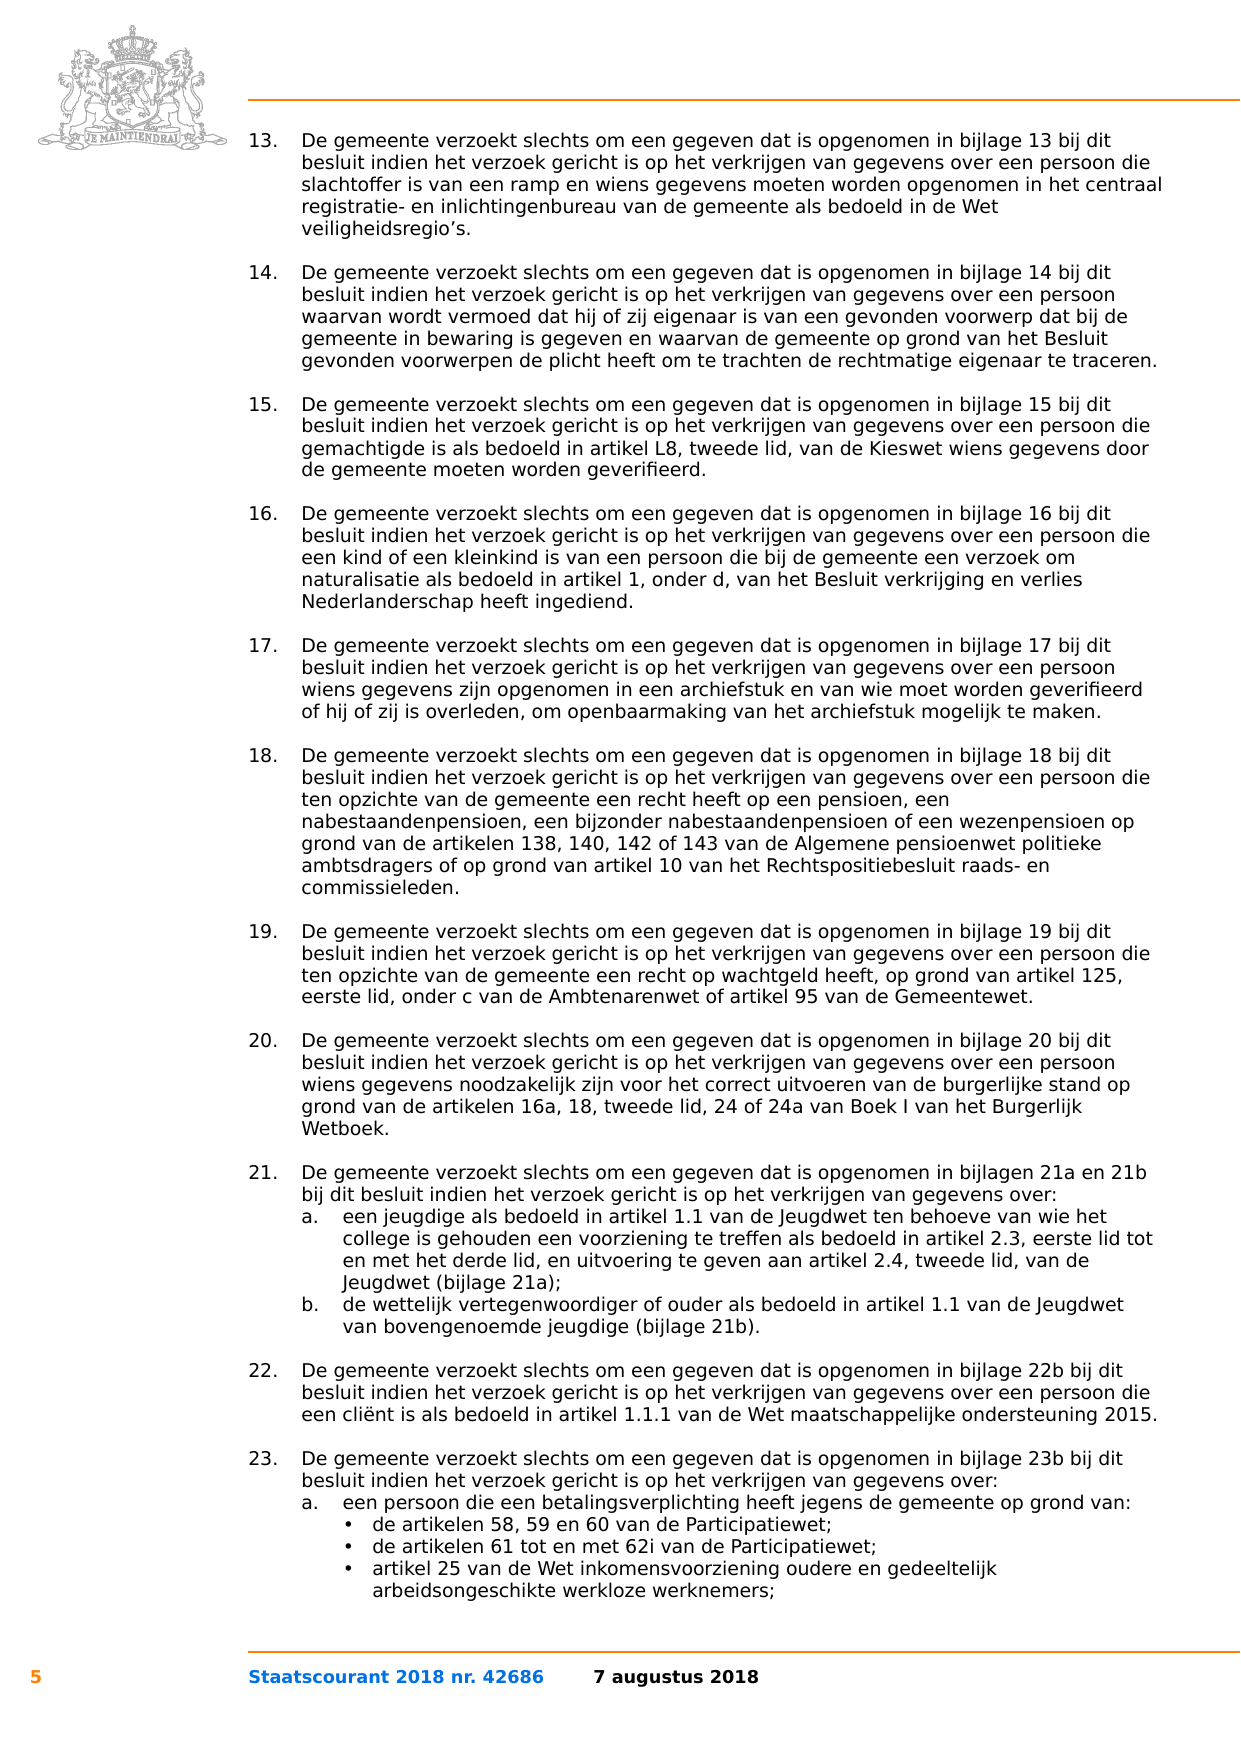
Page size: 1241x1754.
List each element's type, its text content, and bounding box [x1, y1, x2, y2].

text • artikel 25 van de Wet inkomensvoorziening oudere en gedeeltelijk arbeidsongeschikte werkloze werknemers; [343, 1557, 1163, 1601]
text 16. De gemeente verzoekt slechts om een gegeven dat is opgenomen in bijlage 16 bij dit besluit indien het verzoek gericht is op het verkrijgen van gegevens over een persoon die een kind of een kleinkind is van een persoon die bij de gemeente een verzoek om naturalisatie als bedoeld in artikel 1, onder d, van het Besluit verkrijging en verlies Nederlanderschap heeft ingediend. [248, 503, 1163, 613]
text 15. De gemeente verzoekt slechts om een gegeven dat is opgenomen in bijlage 15 bij dit besluit indien het verzoek gericht is op het verkrijgen van gegevens over een persoon die gemachtigde is als bedoeld in artikel L8, tweede lid, van de Kieswet wiens gegevens door de gemeente moeten worden geverifieerd. [248, 393, 1163, 481]
text 23. De gemeente verzoekt slechts om een gegeven dat is opgenomen in bijlage 23b bij dit besluit indien het verzoek gericht is op het verkrijgen van gegevens over: [248, 1448, 1163, 1492]
text • de artikelen 58, 59 en 60 van de Participatiewet; [343, 1513, 1163, 1536]
picture [38, 25, 227, 150]
text • de artikelen 61 tot en met 62i van de Participatiewet; [343, 1536, 1163, 1557]
text 21. De gemeente verzoekt slechts om een gegeven dat is opgenomen in bijlagen 21a en 21b bij dit besluit indien het verzoek gericht is op het verkrijgen van gegevens over: [248, 1162, 1163, 1206]
text 18. De gemeente verzoekt slechts om een gegeven dat is opgenomen in bijlage 18 bij dit besluit indien het verzoek gericht is op het verkrijgen van gegevens over een persoon die ten opzichte van de gemeente een recht heeft op een pensioen, een nabestaandenpensioen, een bijzonder nabestaandenpensioen of een wezenpensioen op grond van de artikelen 138, 140, 142 of 143 van de Algemene pensioenwet politieke ambtsdragers of op grond van artikel 10 van het Rechtspositiebesluit raads- en commissieleden. [248, 745, 1163, 899]
text 17. De gemeente verzoekt slechts om een gegeven dat is opgenomen in bijlage 17 bij dit besluit indien het verzoek gericht is op het verkrijgen van gegevens over een persoon wiens gegevens zijn opgenomen in een archiefstuk en van wie moet worden geverifieerd of hij of zij is overleden, om openbaarmaking van het archiefstuk mogelijk te maken. [248, 635, 1163, 723]
text a. een persoon die een betalingsverplichting heeft jegens de gemeente op grond van: [301, 1492, 1163, 1513]
text 13. De gemeente verzoekt slechts om een gegeven dat is opgenomen in bijlage 13 bij dit besluit indien het verzoek gericht is op het verkrijgen van gegevens over een persoon die slachtoffer is van een ramp en wiens gegevens moeten worden opgenomen in het centraal registratie- en inlichtingenbureau van de gemeente als bedoeld in de Wet veiligheidsregio’s. [248, 130, 1163, 240]
text 22. De gemeente verzoekt slechts om een gegeven dat is opgenomen in bijlage 22b bij dit besluit indien het verzoek gericht is op het verkrijgen van gegevens over een persoon die een cliënt is als bedoeld in artikel 1.1.1 van de Wet maatschappelijke ondersteuning 2015. [248, 1360, 1163, 1426]
text 14. De gemeente verzoekt slechts om een gegeven dat is opgenomen in bijlage 14 bij dit besluit indien het verzoek gericht is op het verkrijgen van gegevens over een persoon waarvan wordt vermoed dat hij of zij eigenaar is van een gevonden voorwerp dat bij de gemeente in bewaring is gegeven en waarvan de gemeente op grond van het Besluit gevonden voorwerpen de plicht heeft om te trachten de rechtmatige eigenaar te traceren. [248, 262, 1163, 372]
text 19. De gemeente verzoekt slechts om een gegeven dat is opgenomen in bijlage 19 bij dit besluit indien het verzoek gericht is op het verkrijgen van gegevens over een persoon die ten opzichte van de gemeente een recht op wachtgeld heeft, op grond van artikel 125, eerste lid, onder c van de Ambtenarenwet of artikel 95 van de Gemeentewet. [248, 921, 1163, 1008]
text b. de wettelijk vertegenwoordiger of ouder als bedoeld in artikel 1.1 van de Jeugdwet van bovengenoemde jeugdige (bijlage 21b). [301, 1294, 1163, 1338]
text 20. De gemeente verzoekt slechts om een gegeven dat is opgenomen in bijlage 20 bij dit besluit indien het verzoek gericht is op het verkrijgen van gegevens over een persoon wiens gegevens noodzakelijk zijn voor het correct uitvoeren van de burgerlijke stand op grond van de artikelen 16a, 18, tweede lid, 24 of 24a van Boek I van het Burgerlijk Wetboek. [248, 1030, 1163, 1140]
text a. een jeugdige als bedoeld in artikel 1.1 van de Jeugdwet ten behoeve van wie het college is gehouden een voorziening te treffen als bedoeld in artikel 2.3, eerste lid tot en met het derde lid, en uitvoering te geven aan artikel 2.4, tweede lid, van de Jeugdwet (bijlage 21a); [301, 1206, 1163, 1294]
